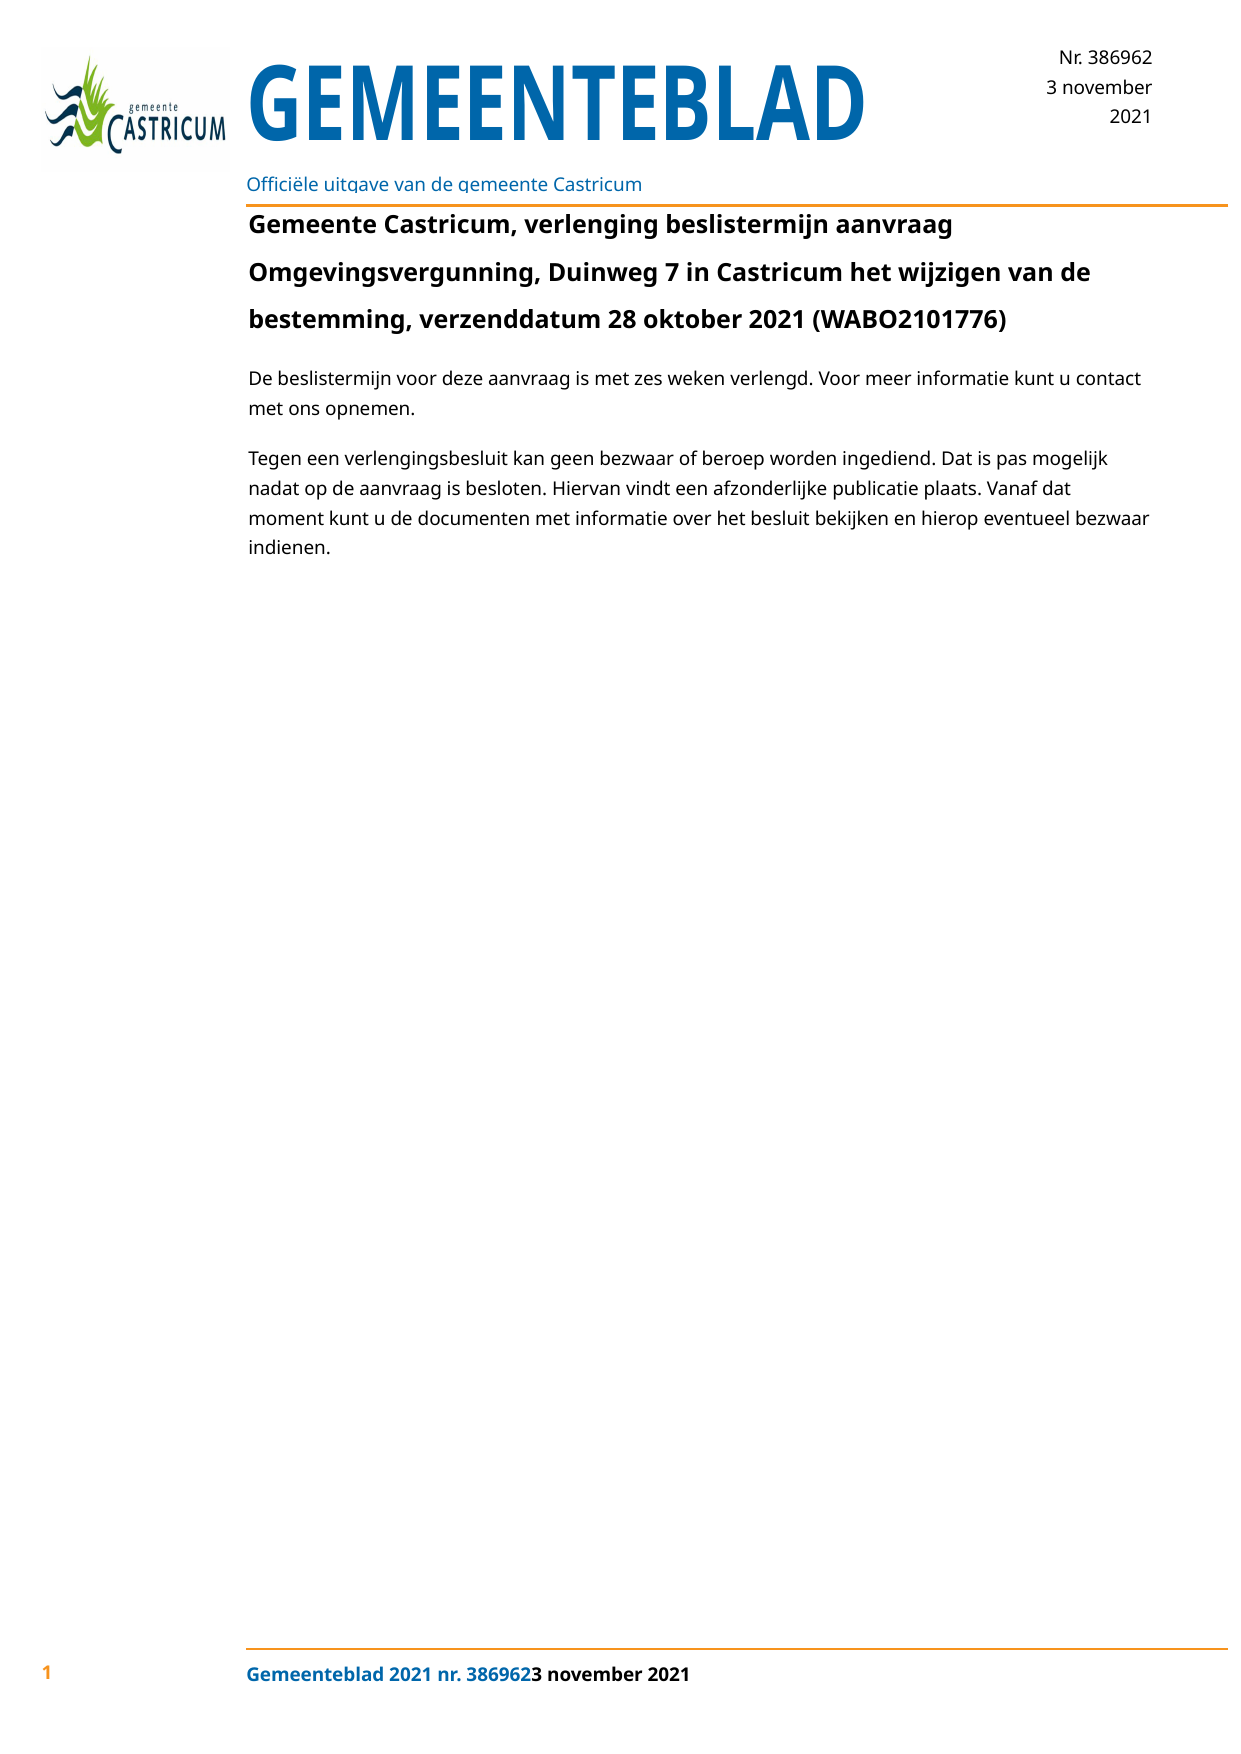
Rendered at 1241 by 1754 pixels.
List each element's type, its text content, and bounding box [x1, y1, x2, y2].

picture [41, 47, 231, 172]
text Gemeente Castricum, verlenging beslistermijn aanvraag Omgevingsvergunning, Duinweg 7 in Castricum het wijzigen van de bestemming, verzenddatum 28 oktober 2021 (WABO2101776) [248, 207, 1152, 336]
text De beslistermijn voor deze aanvraag is met zes weken verlengd. Voor meer informatie kunt u contact met ons opnemen. [248, 366, 1152, 421]
text Tegen een verlengingsbesluit kan geen bezwaar of beroep worden ingediend. Dat is pas mogelijk nadat op de aanvraag is besloten. Hiervan vindt een afzonderlijke publicatie plaats. Vanaf dat moment kunt u de documenten met informatie over het besluit bekijken en hierop eventueel bezwaar indienen. [248, 446, 1152, 560]
